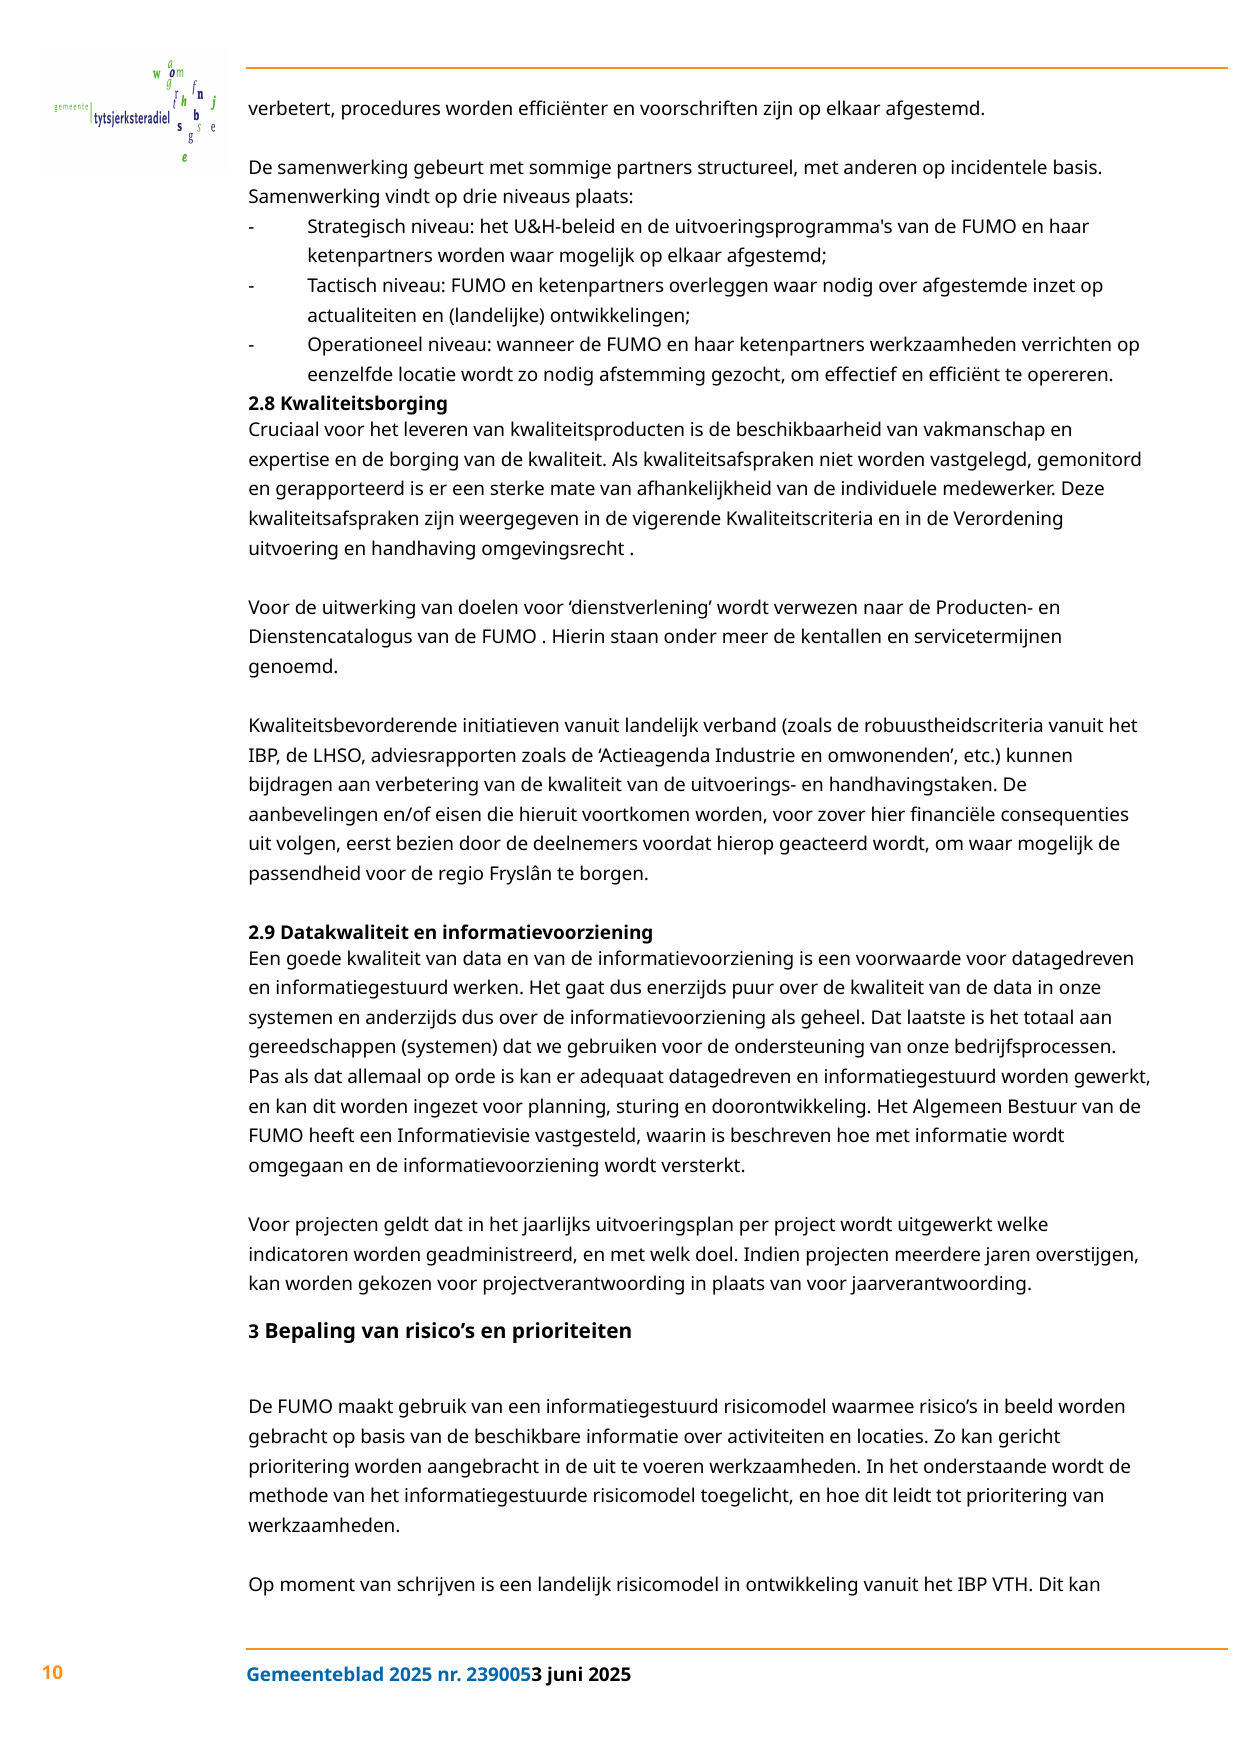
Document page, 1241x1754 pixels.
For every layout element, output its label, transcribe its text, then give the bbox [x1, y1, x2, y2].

text Voor projecten geldt dat in het jaarlijks uitvoeringsplan per project wordt uitgewerkt welke indicatoren worden geadministreerd, en met welk doel. Indien projecten meerdere jaren overstijgen, kan worden gekozen voor projectverantwoording in plaats van voor jaarverantwoording. [248, 1211, 1152, 1296]
text Kwaliteitsbevorderende initiatieven vanuit landelijk verband (zoals de robuustheidscriteria vanuit het IBP, de LHSO, adviesrapporten zoals de ‘Actieagenda Industrie en omwonenden’, etc.) kunnen bijdragen aan verbetering van de kwaliteit van de uitvoerings- en handhavingstaken. De aanbevelingen en/of eisen die hieruit voortkomen worden, voor zover hier financiële consequenties uit volgen, eerst bezien door de deelnemers voordat hierop geacteerd wordt, om waar mogelijk de passendheid voor de regio Fryslân te borgen. [248, 712, 1152, 886]
text 2.8 Kwaliteitsborging [248, 391, 1152, 416]
text De samenwerking gebeurt met sommige partners structureel, met anderen op incidentele basis. Samenwerking vindt op drie niveaus plaats: [248, 154, 1152, 209]
text Voor de uitwerking van doelen voor ‘dienstverlening’ wordt verwezen naar de Producten- en Dienstencatalogus van de FUMO . Hierin staan onder meer de kentallen en servicetermijnen genoemd. [248, 594, 1152, 679]
list Strategisch niveau: het U&H-beleid en de uitvoeringsprogramma's van de FUMO en haar ketenpartners worden waar mogelijk op elkaar afgestemd; [248, 213, 1152, 268]
text Cruciaal voor het leveren van kwaliteitsproducten is de beschikbaarheid van vakmanschap en expertise en de borging van de kwaliteit. Als kwaliteitsafspraken niet worden vastgelegd, gemonitord en gerapporteerd is er een sterke mate van afhankelijkheid van de individuele medewerker. Deze kwaliteitsafspraken zijn weergegeven in de vigerende Kwaliteitscriteria en in de Verordening uitvoering en handhaving omgevingsrecht . [248, 416, 1152, 560]
text Een goede kwaliteit van data en van de informatievoorziening is een voorwaarde voor datagedreven en informatiegestuurd werken. Het gaat dus enerzijds puur over de kwaliteit van de data in onze systemen en anderzijds dus over de informatievoorziening als geheel. Dat laatste is het totaal aan gereedschappen (systemen) dat we gebruiken voor de ondersteuning van onze bedrijfsprocessen. Pas als dat allemaal op orde is kan er adequaat datagedreven en informatiegestuurd worden gewerkt, en kan dit worden ingezet voor planning, sturing en doorontwikkeling. Het Algemeen Bestuur van de FUMO heeft een Informatievisie vastgesteld, waarin is beschreven hoe met informatie wordt omgegaan en de informatievoorziening wordt versterkt. [248, 945, 1152, 1178]
text 3 Bepaling van risico’s en prioriteiten [248, 1316, 1152, 1344]
text 2.9 Datakwaliteit en informatievoorziening [248, 919, 1152, 945]
list Tactisch niveau: FUMO en ketenpartners overleggen waar nodig over afgestemde inzet op actualiteiten en (landelijke) ontwikkelingen; [248, 272, 1152, 328]
picture [41, 47, 231, 172]
text verbetert, procedures worden efficiënter en voorschriften zijn op elkaar afgestemd. [248, 95, 1152, 121]
text De FUMO maakt gebruik van een informatiegestuurd risicomodel waarmee risico’s in beeld worden gebracht op basis van de beschikbare informatie over activiteiten en locaties. Zo kan gericht prioritering worden aangebracht in de uit te voeren werkzaamheden. In het onderstaande wordt de methode van het informatiegestuurde risicomodel toegelicht, en hoe dit leidt tot prioritering van werkzaamheden. [248, 1394, 1152, 1538]
list Operationeel niveau: wanneer de FUMO en haar ketenpartners werkzaamheden verrichten op eenzelfde locatie wordt zo nodig afstemming gezocht, om effectief en efficiënt te opereren. [248, 331, 1152, 387]
text Op moment van schrijven is een landelijk risicomodel in ontwikkeling vanuit het IBP VTH. Dit kan [248, 1571, 1152, 1597]
